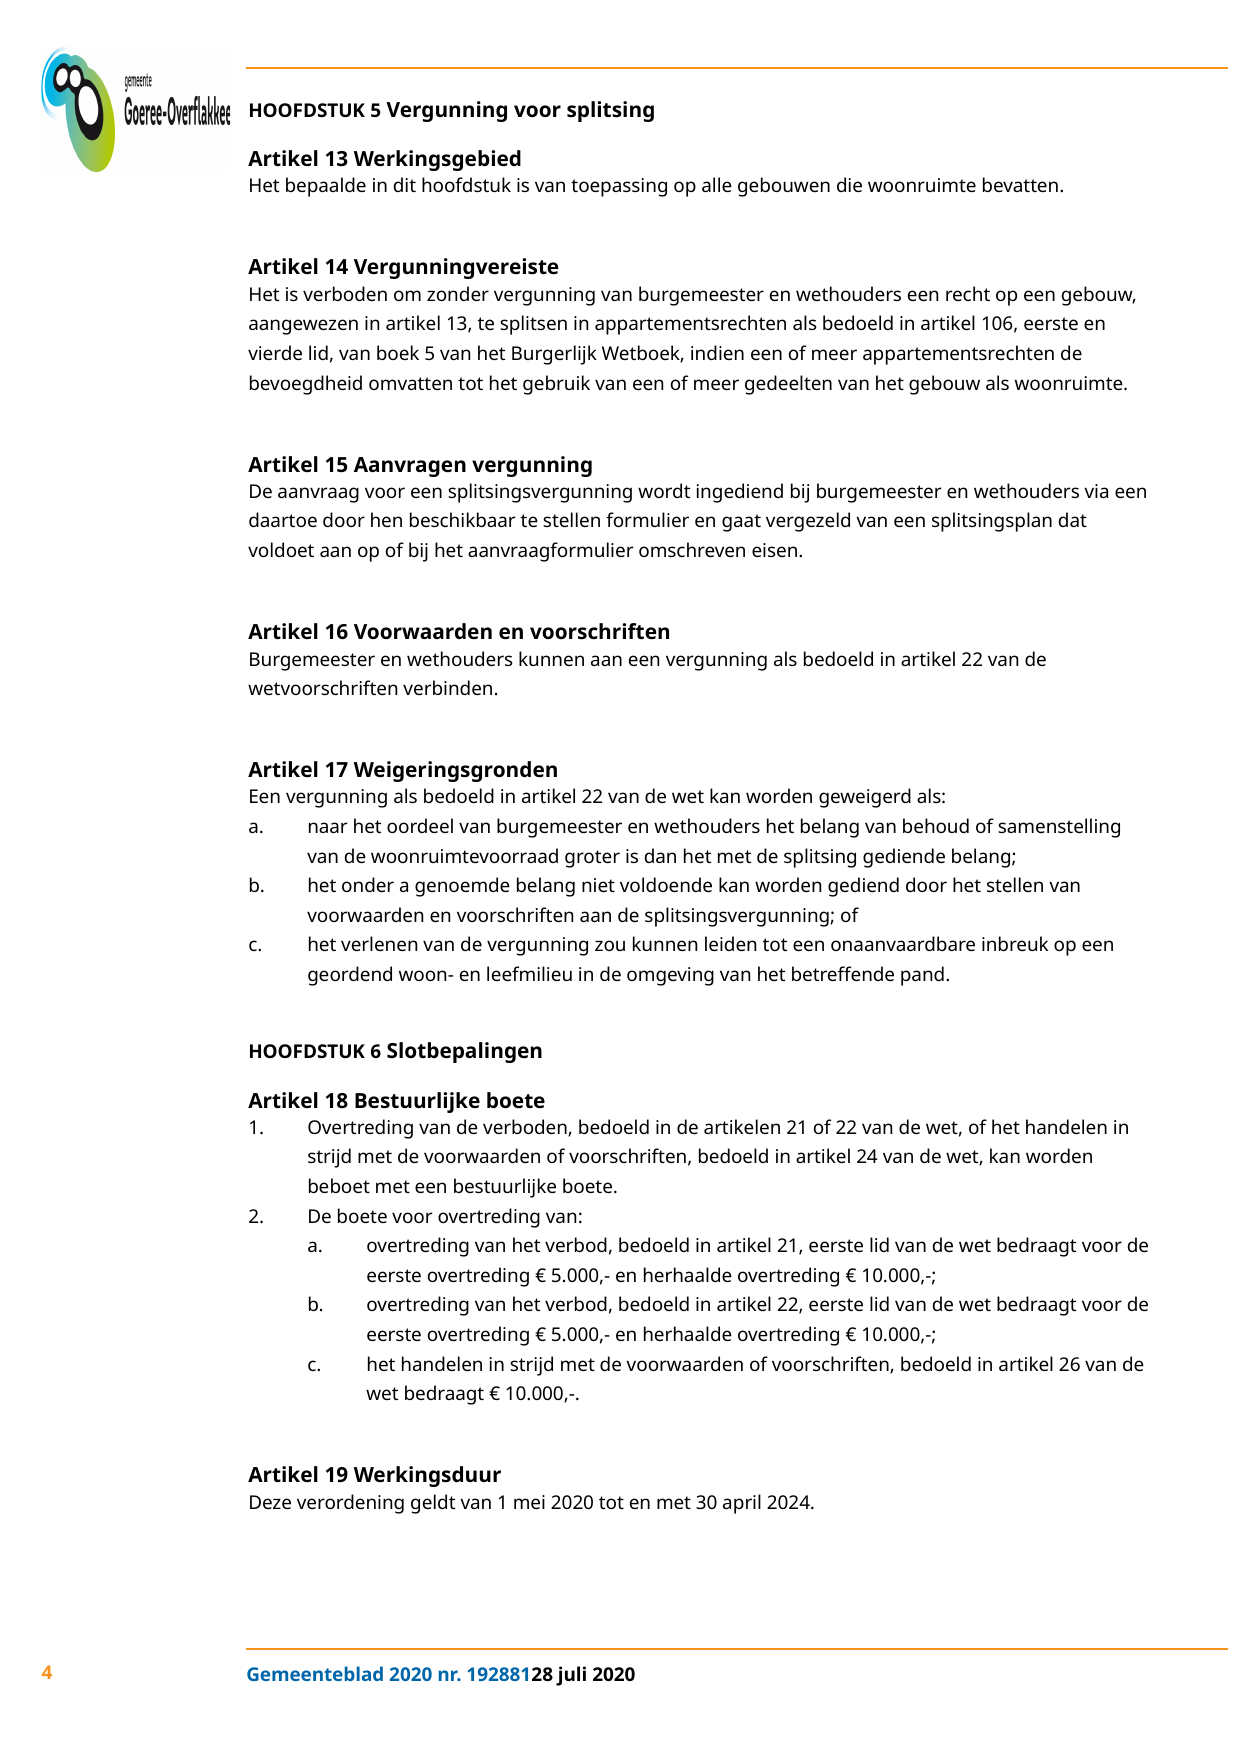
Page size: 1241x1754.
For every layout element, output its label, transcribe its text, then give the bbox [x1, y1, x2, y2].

text Artikel 17 Weigeringsgronden [248, 755, 1152, 784]
picture [41, 47, 231, 172]
text Het bepaalde in dit hoofdstuk is van toepassing op alle gebouwen die woonruimte bevatten. [248, 172, 1152, 198]
text Artikel 13 Werkingsgebied [248, 144, 1152, 172]
list overtreding van het verbod, bedoeld in artikel 22, eerste lid van de wet bedraagt voor de eerste overtreding € 5.000,- en herhaalde overtreding € 10.000,-; [307, 1292, 1152, 1347]
text HOOFDSTUK 5 Vergunning voor splitsing [248, 95, 1152, 123]
list het handelen in strijd met de voorwaarden of voorschriften, bedoeld in artikel 26 van de wet bedraagt € 10.000,-. [307, 1351, 1152, 1406]
list Overtreding van de verboden, bedoeld in de artikelen 21 of 22 van de wet, of het handelen in strijd met de voorwaarden of voorschriften, bedoeld in artikel 24 van de wet, kan worden beboet met een bestuurlijke boete. [248, 1114, 1152, 1199]
text Deze verordening geldt van 1 mei 2020 tot en met 30 april 2024. [248, 1489, 1152, 1514]
list naar het oordeel van burgemeester en wethouders het belang van behoud of samenstelling van de woonruimtevoorraad groter is dan het met de splitsing gediende belang; [248, 813, 1152, 869]
list overtreding van het verbod, bedoeld in artikel 21, eerste lid van de wet bedraagt voor de eerste overtreding € 5.000,- en herhaalde overtreding € 10.000,-; [307, 1232, 1152, 1288]
text Artikel 15 Aanvragen vergunning [248, 450, 1152, 478]
text Artikel 19 Werkingsduur [248, 1460, 1152, 1489]
list het verlenen van de vergunning zou kunnen leiden tot een onaanvaardbare inbreuk op een geordend woon- en leefmilieu in de omgeving van het betreffende pand. [248, 932, 1152, 987]
text HOOFDSTUK 6 Slotbepalingen [248, 1036, 1152, 1065]
text De aanvraag voor een splitsingsvergunning wordt ingediend bij burgemeester en wethouders via een daartoe door hen beschikbaar te stellen formulier en gaat vergezeld van een splitsingsplan dat voldoet aan op of bij het aanvraagformulier omschreven eisen. [248, 478, 1152, 563]
text Het is verboden om zonder vergunning van burgemeester en wethouders een recht op een gebouw, aangewezen in artikel 13, te splitsen in appartementsrechten als bedoeld in artikel 106, eerste en vierde lid, van boek 5 van het Burgerlijk Wetboek, indien een of meer appartementsrechten de bevoegdheid omvatten tot het gebruik van een of meer gedeelten van het gebouw als woonruimte. [248, 281, 1152, 395]
text Artikel 16 Voorwaarden en voorschriften [248, 617, 1152, 646]
text Artikel 18 Bestuurlijke boete [248, 1086, 1152, 1114]
text Burgemeester en wethouders kunnen aan een vergunning als bedoeld in artikel 22 van de wetvoorschriften verbinden. [248, 646, 1152, 701]
text Een vergunning als bedoeld in artikel 22 van de wet kan worden geweigerd als: [248, 784, 1152, 809]
text Artikel 14 Vergunningvereiste [248, 252, 1152, 281]
list het onder a genoemde belang niet voldoende kan worden gediend door het stellen van voorwaarden en voorschriften aan de splitsingsvergunning; of [248, 872, 1152, 928]
list De boete voor overtreding van: [248, 1203, 1152, 1229]
